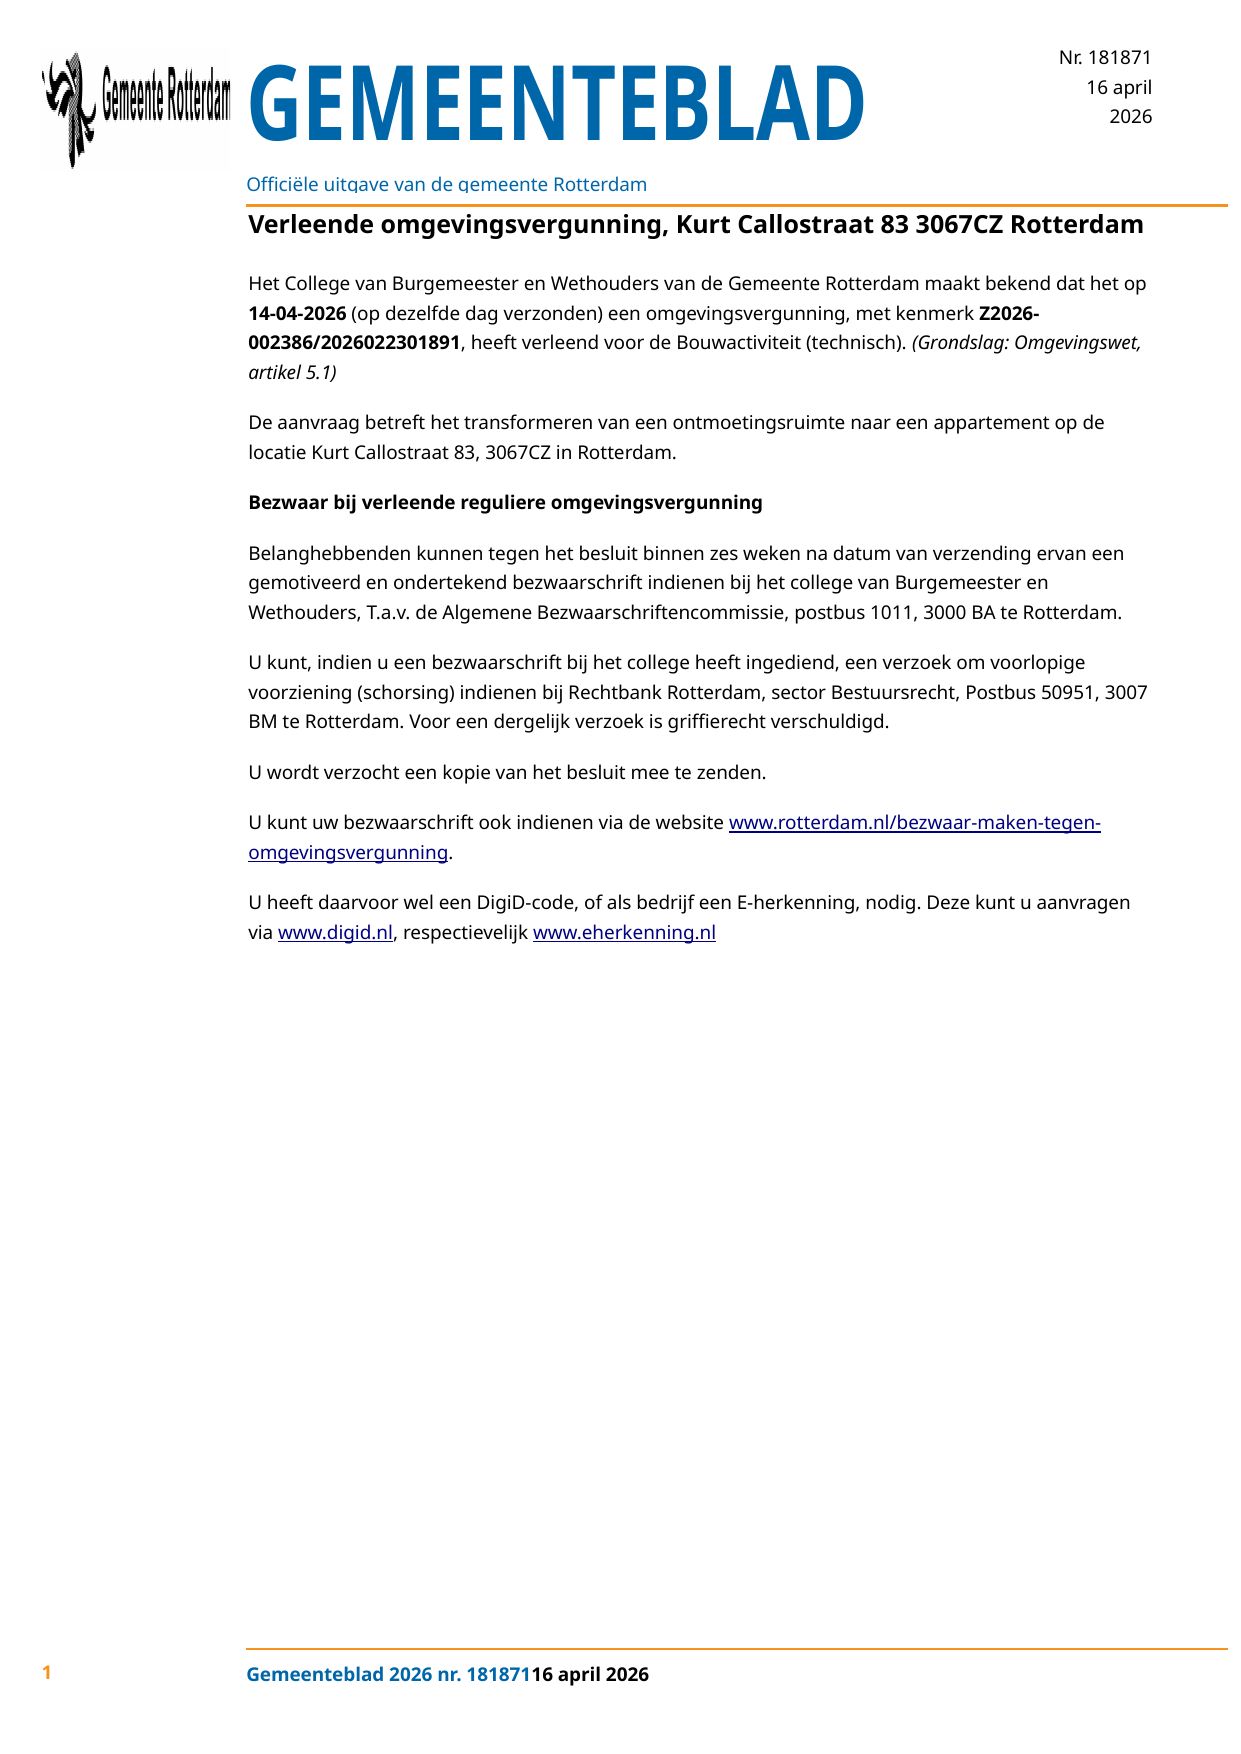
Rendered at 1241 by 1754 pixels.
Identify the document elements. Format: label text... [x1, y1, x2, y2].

text Verleende omgevingsvergunning, Kurt Callostraat 83 3067CZ Rotterdam [248, 207, 1152, 241]
picture [41, 47, 231, 172]
text Bezwaar bij verleende reguliere omgevingsvergunning [248, 489, 1152, 515]
text U kunt uw bezwaarschrift ook indienen via de website www.rotterdam.nl/bezwaar-maken-tegen-omgevingsvergunning. [248, 809, 1152, 865]
text U kunt, indien u een bezwaarschrift bij het college heeft ingediend, een verzoek om voorlopige voorziening (schorsing) indienen bij Rechtbank Rotterdam, sector Bestuursrecht, Postbus 50951, 3007 BM te Rotterdam. Voor een dergelijk verzoek is griffierecht verschuldigd. [248, 649, 1152, 734]
text Belanghebbenden kunnen tegen het besluit binnen zes weken na datum van verzending ervan een gemotiveerd en ondertekend bezwaarschrift indienen bij het college van Burgemeester en Wethouders, T.a.v. de Algemene Bezwaarschriftencommissie, postbus 1011, 3000 BA te Rotterdam. [248, 540, 1152, 625]
text Het College van Burgemeester en Wethouders van de Gemeente Rotterdam maakt bekend dat het op 14-04-2026 (op dezelfde dag verzonden) een omgevingsvergunning, met kenmerk Z2026-002386/2026022301891, heeft verleend voor de Bouwactiviteit (technisch). (Grondslag: Omgevingswet, artikel 5.1) [248, 270, 1152, 385]
text De aanvraag betreft het transformeren van een ontmoetingsruimte naar een appartement op de locatie Kurt Callostraat 83, 3067CZ in Rotterdam. [248, 409, 1152, 465]
text U heeft daarvoor wel een DigiD-code, of als bedrijf een E-herkenning, nodig. Deze kunt u aanvragen via www.digid.nl, respectievelijk www.eherkenning.nl [248, 889, 1152, 945]
text U wordt verzocht een kopie van het besluit mee te zenden. [248, 759, 1152, 785]
